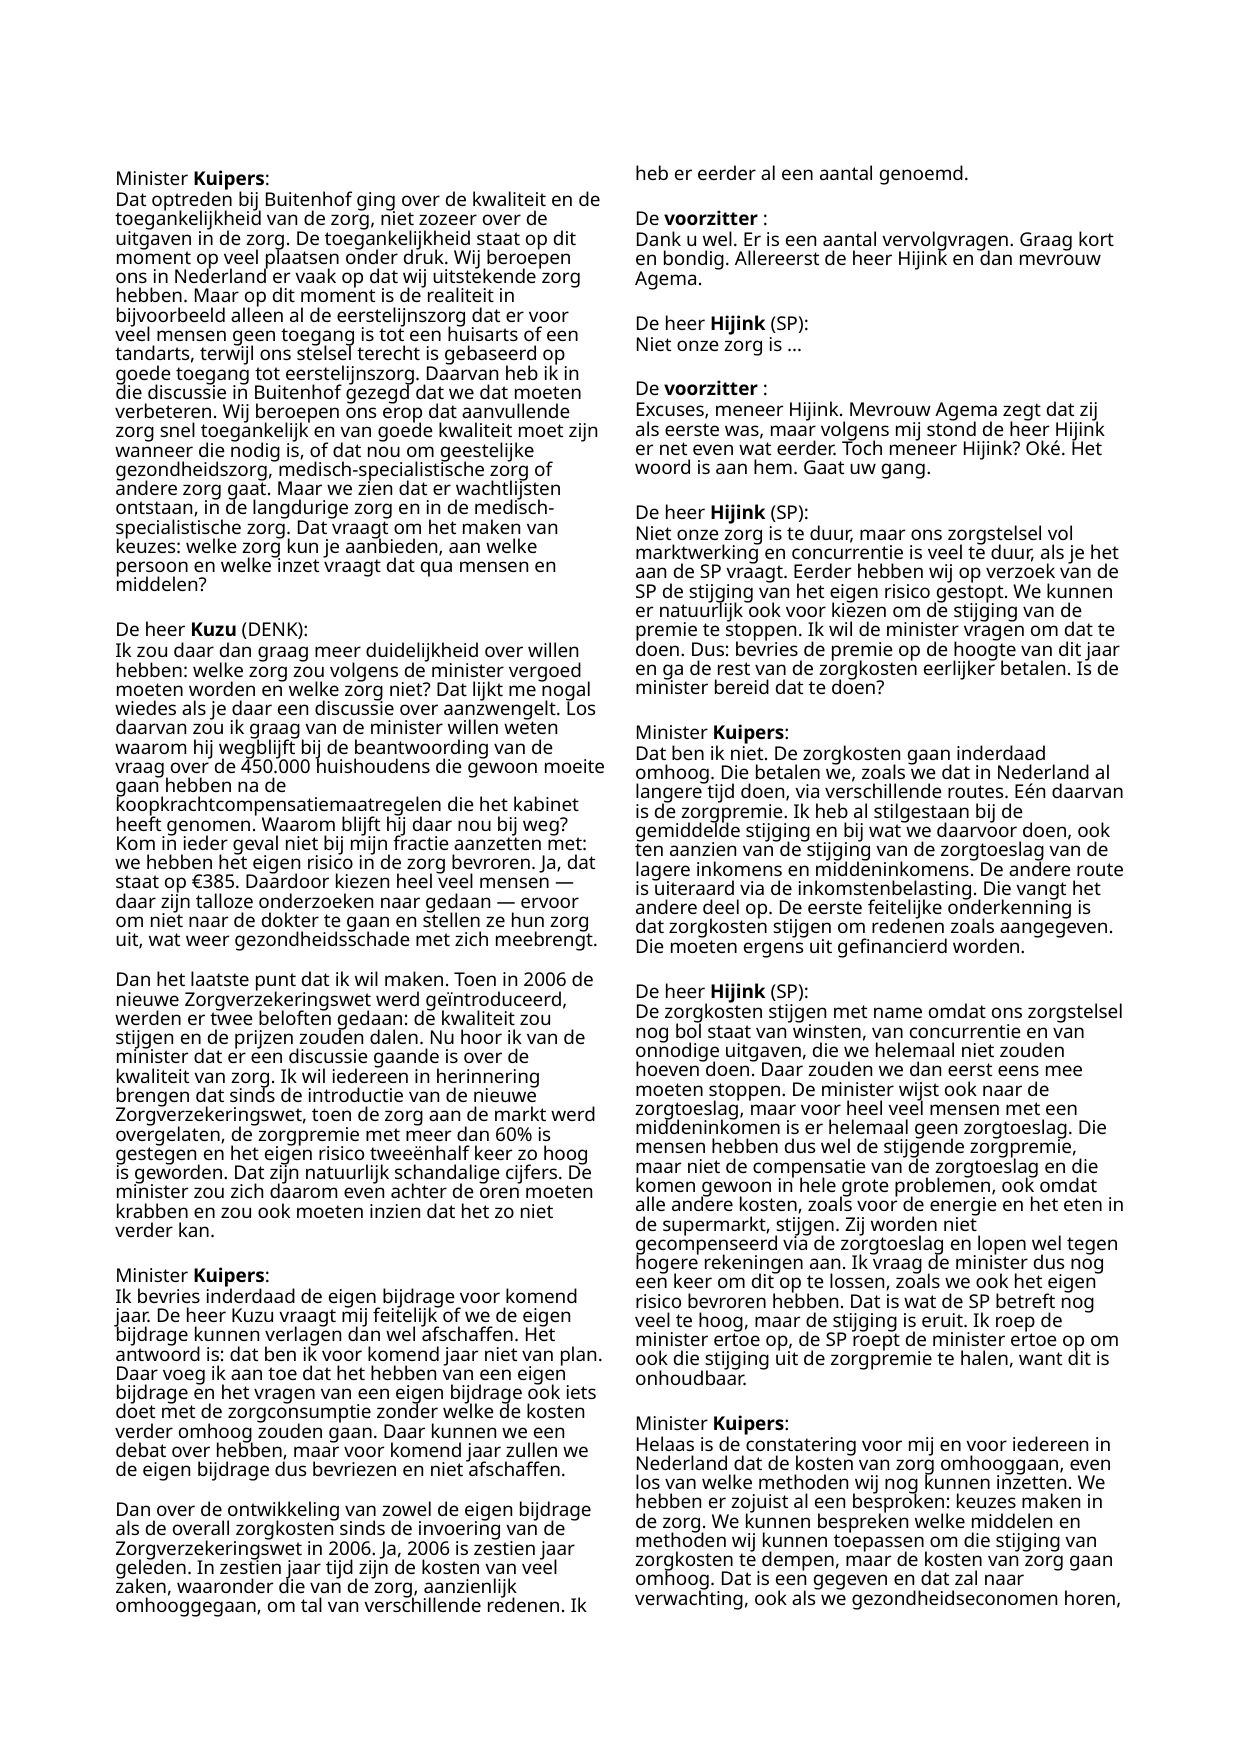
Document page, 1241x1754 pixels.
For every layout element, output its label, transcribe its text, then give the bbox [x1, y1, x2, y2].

text De heer Kuzu (DENK): [115, 617, 605, 642]
text De voorzitter : [635, 376, 1125, 401]
text Ik bevries inderdaad de eigen bijdrage voor komend jaar. De heer Kuzu vraagt mij feitelijk of we de eigen bijdrage kunnen verlagen dan wel afschaffen. Het antwoord is: dat ben ik voor komend jaar niet van plan. Daar voeg ik aan toe dat het hebben van een eigen bijdrage en het vragen van een eigen bijdrage ook iets doet met de zorgconsumptie zonder welke de kosten verder omhoog zouden gaan. Daar kunnen we een debat over hebben, maar voor komend jaar zullen we de eigen bijdrage dus bevriezen en niet afschaffen. [115, 1288, 605, 1480]
text Dat ben ik niet. De zorgkosten gaan inderdaad omhoog. Die betalen we, zoals we dat in Nederland al langere tijd doen, via verschillende routes. Eén daarvan is de zorgpremie. Ik heb al stilgestaan bij de gemiddelde stijging en bij wat we daarvoor doen, ook ten aanzien van de stijging van de zorgtoeslag van de lagere inkomens en middeninkomens. De andere route is uiteraard via de inkomstenbelasting. Die vangt het andere deel op. De eerste feitelijke onderkenning is dat zorgkosten stijgen om redenen zoals aangegeven. Die moeten ergens uit gefinancierd worden. [635, 745, 1125, 957]
text Minister Kuipers: [635, 1410, 1125, 1436]
text Dat optreden bij Buitenhof ging over de kwaliteit en de toegankelijkheid van de zorg, niet zozeer over de uitgaven in de zorg. De toegankelijkheid staat op dit moment op veel plaatsen onder druk. Wij beroepen ons in Nederland er vaak op dat wij uitstekende zorg hebben. Maar op dit moment is de realiteit in bijvoorbeeld alleen al de eerstelijnszorg dat er voor veel mensen geen toegang is tot een huisarts of een tandarts, terwijl ons stelsel terecht is gebaseerd op goede toegang tot eerstelijnszorg. Daarvan heb ik in die discussie in Buitenhof gezegd dat we dat moeten verbeteren. Wij beroepen ons erop dat aanvullende zorg snel toegankelijk en van goede kwaliteit moet zijn wanneer die nodig is, of dat nou om geestelijke gezondheidszorg, medisch-specialistische zorg of andere zorg gaat. Maar we zien dat er wachtlijsten ontstaan, in de langdurige zorg en in de medisch-specialistische zorg. Dat vraagt om het maken van keuzes: welke zorg kun je aanbieden, aan welke persoon en welke inzet vraagt dat qua mensen en middelen? [115, 191, 605, 596]
text Niet onze zorg is te duur, maar ons zorgstelsel vol marktwerking en concurrentie is veel te duur, als je het aan de SP vraagt. Eerder hebben wij op verzoek van de SP de stijging van het eigen risico gestopt. We kunnen er natuurlijk ook voor kiezen om de stijging van de premie te stoppen. Ik wil de minister vragen om dat te doen. Dus: bevries de premie op de hoogte van dit jaar en ga de rest van de zorgkosten eerlijker betalen. Is de minister bereid dat te doen? [635, 525, 1125, 698]
text Minister Kuipers: [115, 1262, 605, 1288]
text Minister Kuipers: [115, 165, 605, 191]
text Ik zou daar dan graag meer duidelijkheid over willen hebben: welke zorg zou volgens de minister vergoed moeten worden en welke zorg niet? Dat lijkt me nogal wiedes als je daar een discussie over aanzwengelt. Los daarvan zou ik graag van de minister willen weten waarom hij wegblijft bij de beantwoording van de vraag over de 450.000 huishoudens die gewoon moeite gaan hebben na de koopkrachtcompensatiemaatregelen die het kabinet heeft genomen. Waarom blijft hij daar nou bij weg? Kom in ieder geval niet bij mijn fractie aanzetten met: we hebben het eigen risico in de zorg bevroren. Ja, dat staat op €385. Daardoor kiezen heel veel mensen — daar zijn talloze onderzoeken naar gedaan — ervoor om niet naar de dokter te gaan en stellen ze hun zorg uit, wat weer gezondheidsschade met zich meebrengt. [115, 642, 605, 951]
text De heer Hijink (SP): [635, 499, 1125, 525]
text De heer Hijink (SP): [635, 310, 1125, 336]
text Helaas is de constatering voor mij en voor iedereen in Nederland dat de kosten van zorg omhooggaan, even los van welke methoden wij nog kunnen inzetten. We hebben er zojuist al een besproken: keuzes maken in de zorg. We kunnen bespreken welke middelen en methoden wij kunnen toepassen om die stijging van zorgkosten te dempen, maar de kosten van zorg gaan omhoog. Dat is een gegeven en dat zal naar verwachting, ook als we gezondheidseconomen horen, [635, 1436, 1125, 1609]
text Dan het laatste punt dat ik wil maken. Toen in 2006 de nieuwe Zorgverzekeringswet werd geïntroduceerd, werden er twee beloften gedaan: de kwaliteit zou stijgen en de prijzen zouden dalen. Nu hoor ik van de minister dat er een discussie gaande is over de kwaliteit van zorg. Ik wil iedereen in herinnering brengen dat sinds de introductie van de nieuwe Zorgverzekeringswet, toen de zorg aan de markt werd overgelaten, de zorgpremie met meer dan 60% is gestegen en het eigen risico tweeënhalf keer zo hoog is geworden. Dat zijn natuurlijk schandalige cijfers. De minister zou zich daarom even achter de oren moeten krabben en zou ook moeten inzien dat het zo niet verder kan. [115, 971, 605, 1241]
text Excuses, meneer Hijink. Mevrouw Agema zegt dat zij als eerste was, maar volgens mij stond de heer Hijink er net even wat eerder. Toch meneer Hijink? Oké. Het woord is aan hem. Gaat uw gang. [635, 401, 1125, 478]
text De heer Hijink (SP): [635, 978, 1125, 1003]
text Minister Kuipers: [635, 719, 1125, 745]
text De voorzitter : [635, 205, 1125, 231]
text heb er eerder al een aantal genoemd. [635, 165, 1125, 184]
text Niet onze zorg is … [635, 336, 1125, 355]
text Dank u wel. Er is een aantal vervolgvragen. Graag kort en bondig. Allereerst de heer Hijink en dan mevrouw Agema. [635, 231, 1125, 289]
text Dan over de ontwikkeling van zowel de eigen bijdrage als de overall zorgkosten sinds de invoering van de Zorgverzekeringswet in 2006. Ja, 2006 is zestien jaar geleden. In zestien jaar tijd zijn de kosten van veel zaken, waaronder die van de zorg, aanzienlijk omhooggegaan, om tal van verschillende redenen. Ik [115, 1501, 605, 1617]
text De zorgkosten stijgen met name omdat ons zorgstelsel nog bol staat van winsten, van concurrentie en van onnodige uitgaven, die we helemaal niet zouden hoeven doen. Daar zouden we dan eerst eens mee moeten stoppen. De minister wijst ook naar de zorgtoeslag, maar voor heel veel mensen met een middeninkomen is er helemaal geen zorgtoeslag. Die mensen hebben dus wel de stijgende zorgpremie, maar niet de compensatie van de zorgtoeslag en die komen gewoon in hele grote problemen, ook omdat alle andere kosten, zoals voor de energie en het eten in de supermarkt, stijgen. Zij worden niet gecompenseerd via de zorgtoeslag en lopen wel tegen hogere rekeningen aan. Ik vraag de minister dus nog een keer om dit op te lossen, zoals we ook het eigen risico bevroren hebben. Dat is wat de SP betreft nog veel te hoog, maar de stijging is eruit. Ik roep de minister ertoe op, de SP roept de minister ertoe op om ook die stijging uit de zorgpremie te halen, want dit is onhoudbaar. [635, 1003, 1125, 1389]
